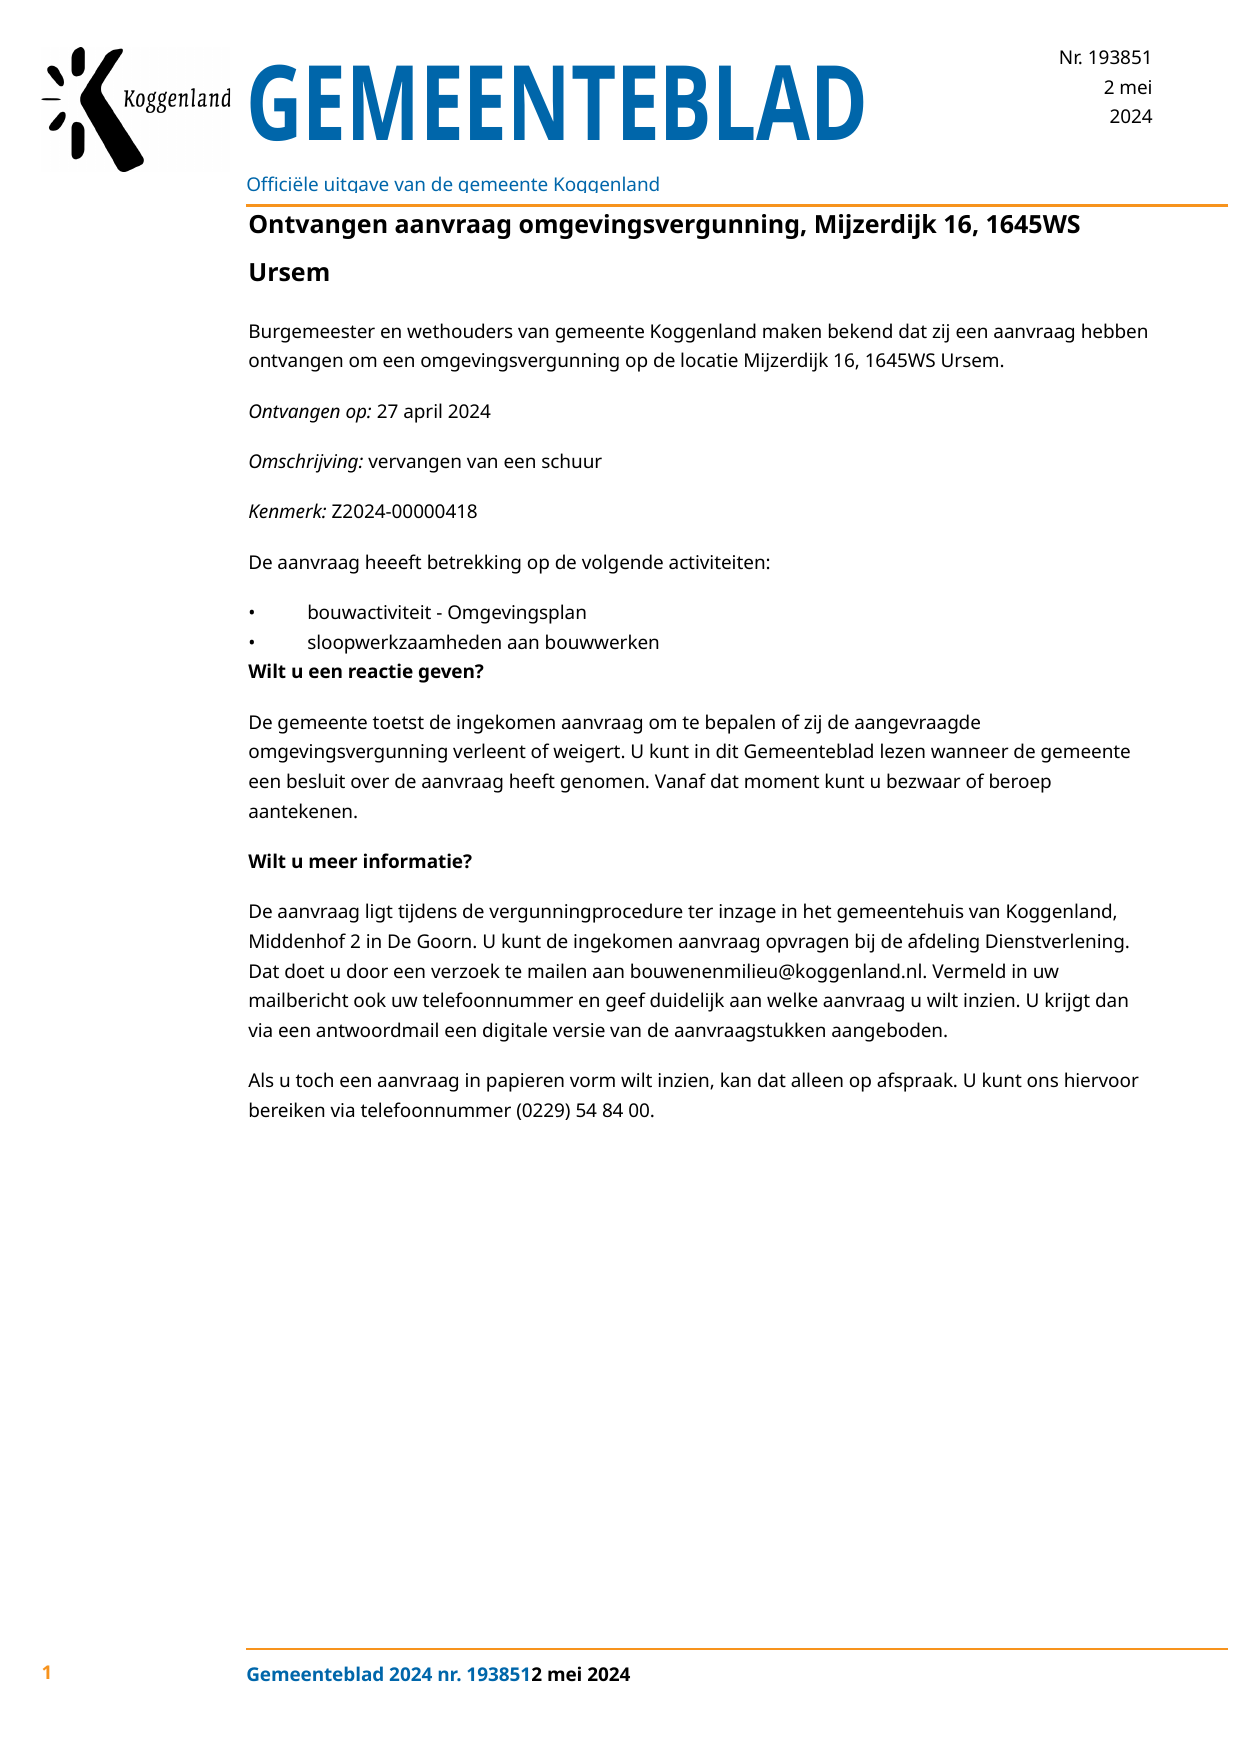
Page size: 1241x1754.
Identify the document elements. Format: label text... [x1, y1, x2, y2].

text De aanvraag ligt tijdens de vergunningprocedure ter inzage in het gemeentehuis van Koggenland, Middenhof 2 in De Goorn. U kunt de ingekomen aanvraag opvragen bij de afdeling Dienstverlening. Dat doet u door een verzoek te mailen aan bouwenenmilieu@koggenland.nl. Vermeld in uw mailbericht ook uw telefoonnummer en geef duidelijk aan welke aanvraag u wilt inzien. U krijgt dan via een antwoordmail een digitale versie van de aanvraagstukken aangeboden. [248, 899, 1152, 1043]
text Ontvangen op: 27 april 2024 [248, 398, 1152, 424]
picture [41, 47, 231, 172]
text De gemeente toetst de ingekomen aanvraag om te bepalen of zij de aangevraagde omgevingsvergunning verleent of weigert. U kunt in dit Gemeenteblad lezen wanneer de gemeente een besluit over de aanvraag heeft genomen. Vanaf dat moment kunt u bezwaar of beroep aantekenen. [248, 709, 1152, 824]
text Kenmerk: Z2024-00000418 [248, 499, 1152, 524]
text Wilt u meer informatie? [248, 848, 1152, 874]
list sloopwerkzaamheden aan bouwwerken [248, 629, 1152, 655]
text Wilt u een reactie geven? [248, 659, 1152, 684]
text Omschrijving: vervangen van een schuur [248, 448, 1152, 474]
text De aanvraag heeeft betrekking op de volgende activiteiten: [248, 549, 1152, 575]
list bouwactiviteit - Omgevingsplan [248, 599, 1152, 625]
text Als u toch een aanvraag in papieren vorm wilt inzien, kan dat alleen op afspraak. U kunt ons hiervoor bereiken via telefoonnummer (0229) 54 84 00. [248, 1067, 1152, 1123]
text Burgemeester en wethouders van gemeente Koggenland maken bekend dat zij een aanvraag hebben ontvangen om een omgevingsvergunning op de locatie Mijzerdijk 16, 1645WS Ursem. [248, 318, 1152, 373]
text Ontvangen aanvraag omgevingsvergunning, Mijzerdijk 16, 1645WS Ursem [248, 207, 1152, 288]
